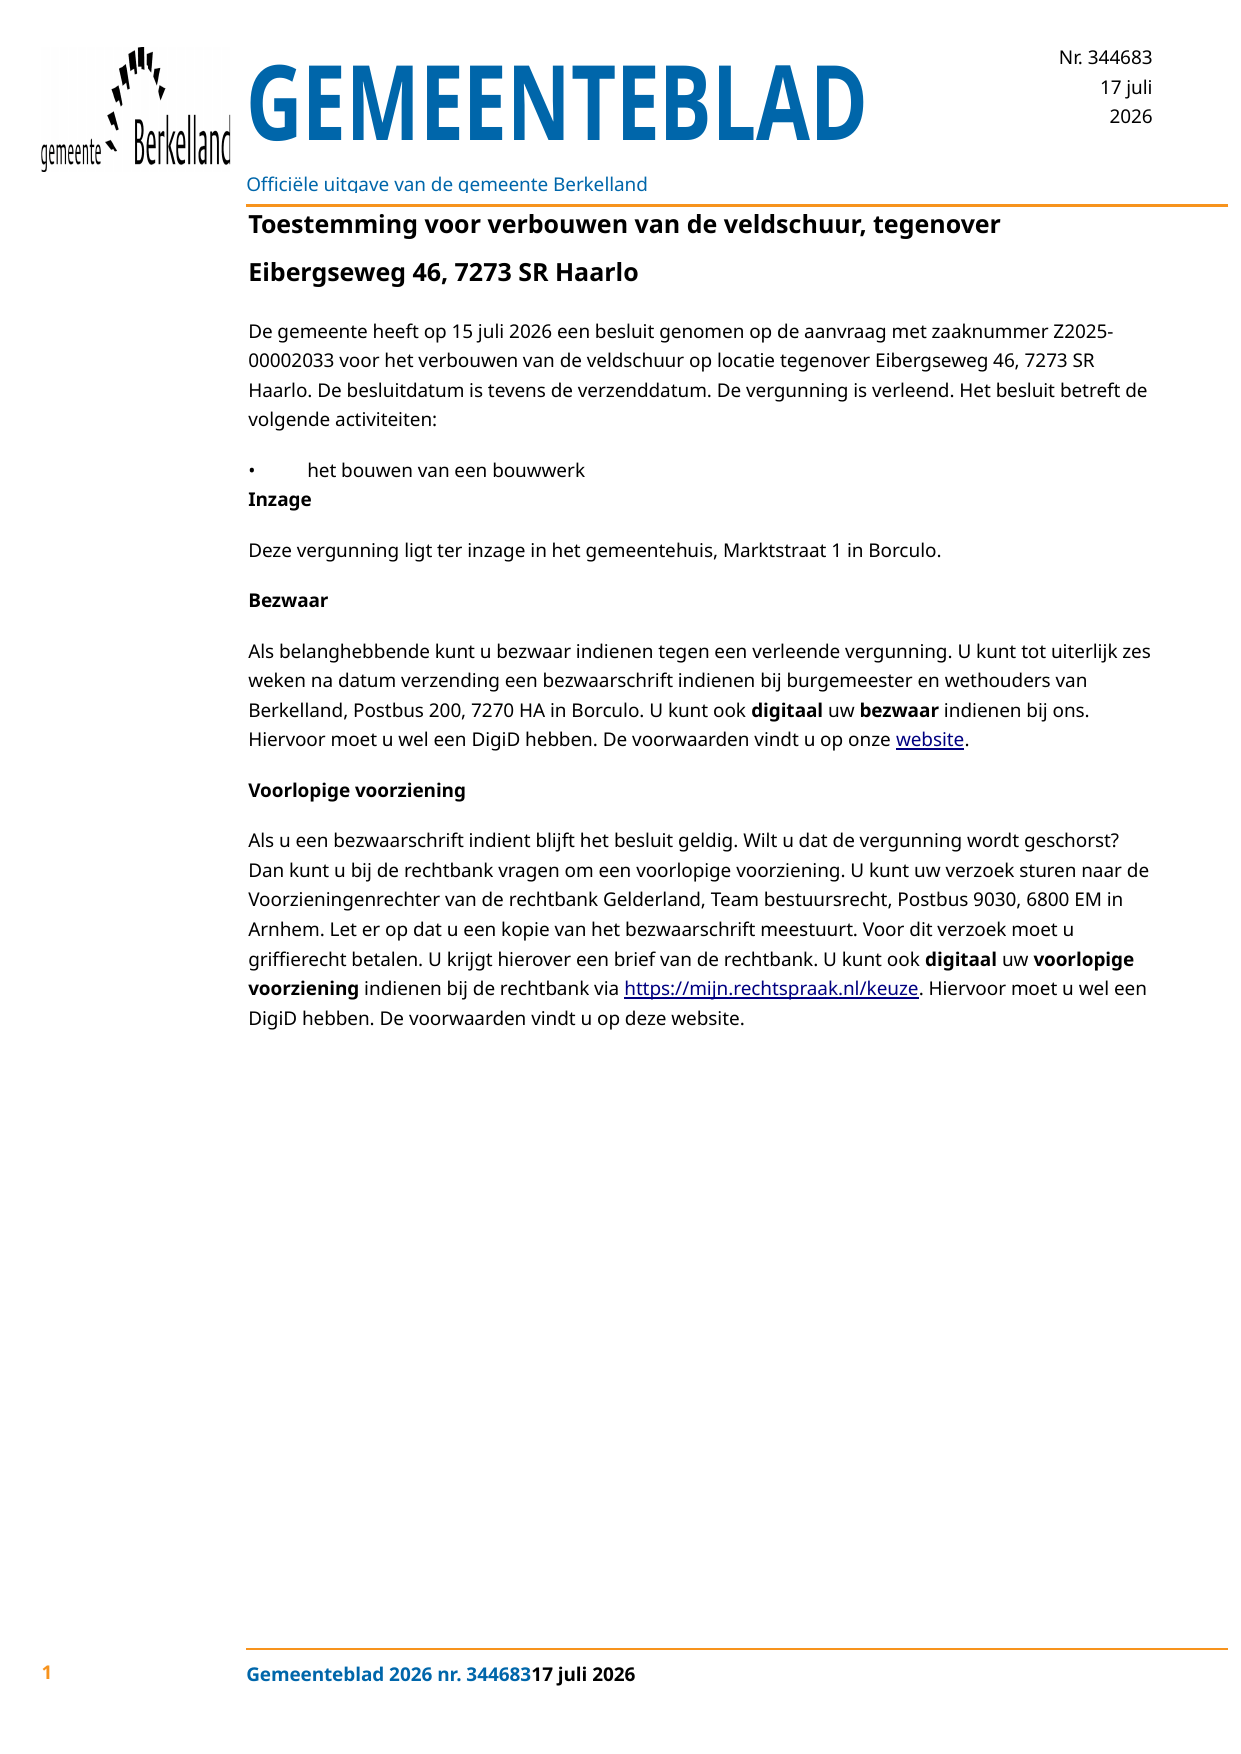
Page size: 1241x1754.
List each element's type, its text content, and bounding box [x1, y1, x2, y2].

text Als u een bezwaarschrift indient blijft het besluit geldig. Wilt u dat de vergunning wordt geschorst? Dan kunt u bij de rechtbank vragen om een voorlopige voorziening. U kunt uw verzoek sturen naar de Voorzieningenrechter van de rechtbank Gelderland, Team bestuursrecht, Postbus 9030, 6800 EM in Arnhem. Let er op dat u een kopie van het bezwaarschrift meestuurt. Voor dit verzoek moet u griffierecht betalen. U krijgt hierover een brief van de rechtbank. U kunt ook digitaal uw voorlopige voorziening indienen bij de rechtbank via https://mijn.rechtspraak.nl/keuze. Hiervoor moet u wel een DigiD hebben. De voorwaarden vindt u op deze website. [248, 827, 1152, 1031]
text Inzage [248, 487, 1152, 512]
text Voorlopige voorziening [248, 777, 1152, 803]
text Bezwaar [248, 587, 1152, 613]
text Toestemming voor verbouwen van de veldschuur, tegenover Eibergseweg 46, 7273 SR Haarlo [248, 207, 1152, 288]
text Deze vergunning ligt ter inzage in het gemeentehuis, Marktstraat 1 in Borculo. [248, 537, 1152, 563]
picture [41, 47, 231, 172]
text Als belanghebbende kunt u bezwaar indienen tegen een verleende vergunning. U kunt tot uiterlijk zes weken na datum verzending een bezwaarschrift indienen bij burgemeester en wethouders van Berkelland, Postbus 200, 7270 HA in Borculo. U kunt ook digitaal uw bezwaar indienen bij ons. Hiervoor moet u wel een DigiD hebben. De voorwaarden vindt u op onze website. [248, 638, 1152, 752]
list het bouwen van een bouwwerk [248, 457, 1152, 483]
text De gemeente heeft op 15 juli 2026 een besluit genomen op de aanvraag met zaaknummer Z2025-00002033 voor het verbouwen van de veldschuur op locatie tegenover Eibergseweg 46, 7273 SR Haarlo. De besluitdatum is tevens de verzenddatum. De vergunning is verleend. Het besluit betreft de volgende activiteiten: [248, 318, 1152, 432]
